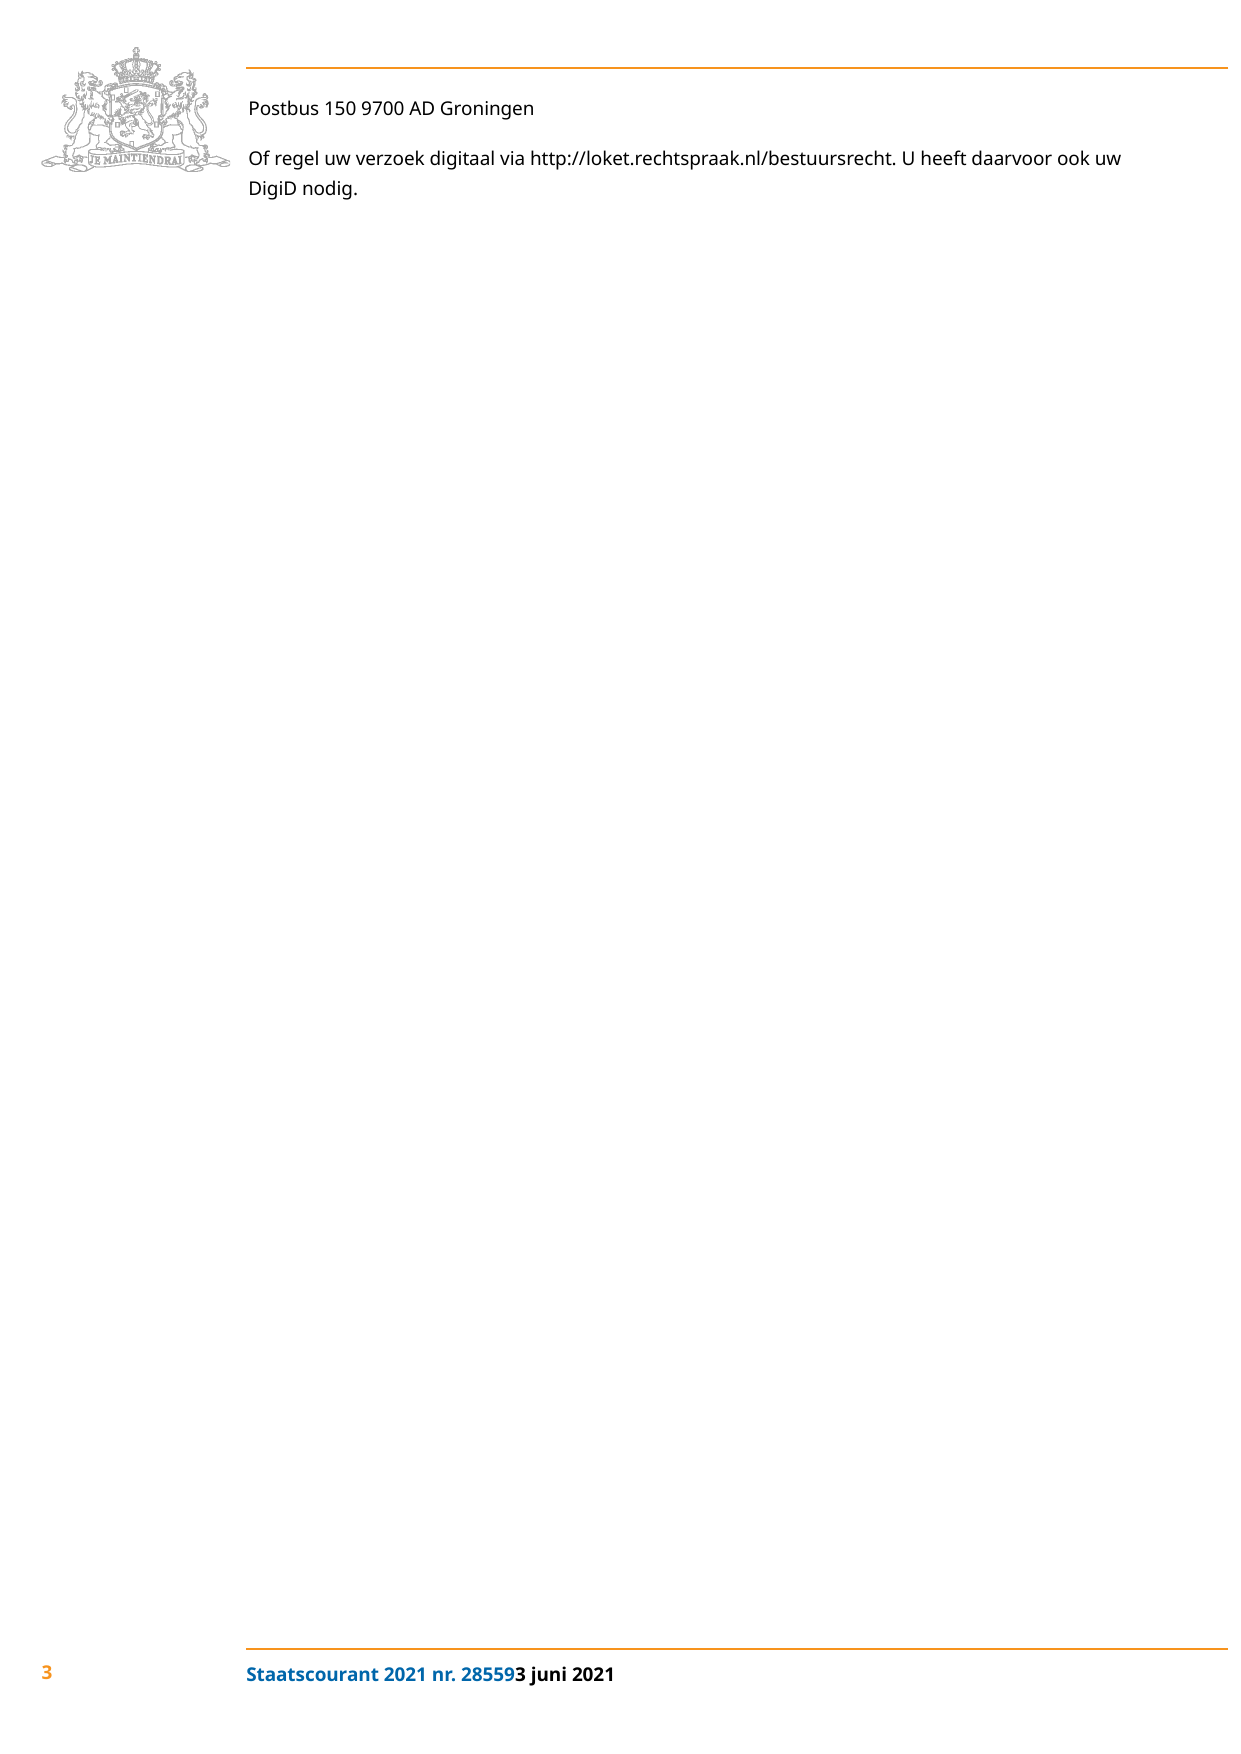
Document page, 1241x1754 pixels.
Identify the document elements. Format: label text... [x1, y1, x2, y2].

text Of regel uw verzoek digitaal via http://loket.rechtspraak.nl/bestuursrecht. U heeft daarvoor ook uw DigiD nodig. [248, 145, 1152, 201]
picture [41, 47, 231, 172]
text Postbus 150 9700 AD Groningen [248, 95, 1152, 121]
